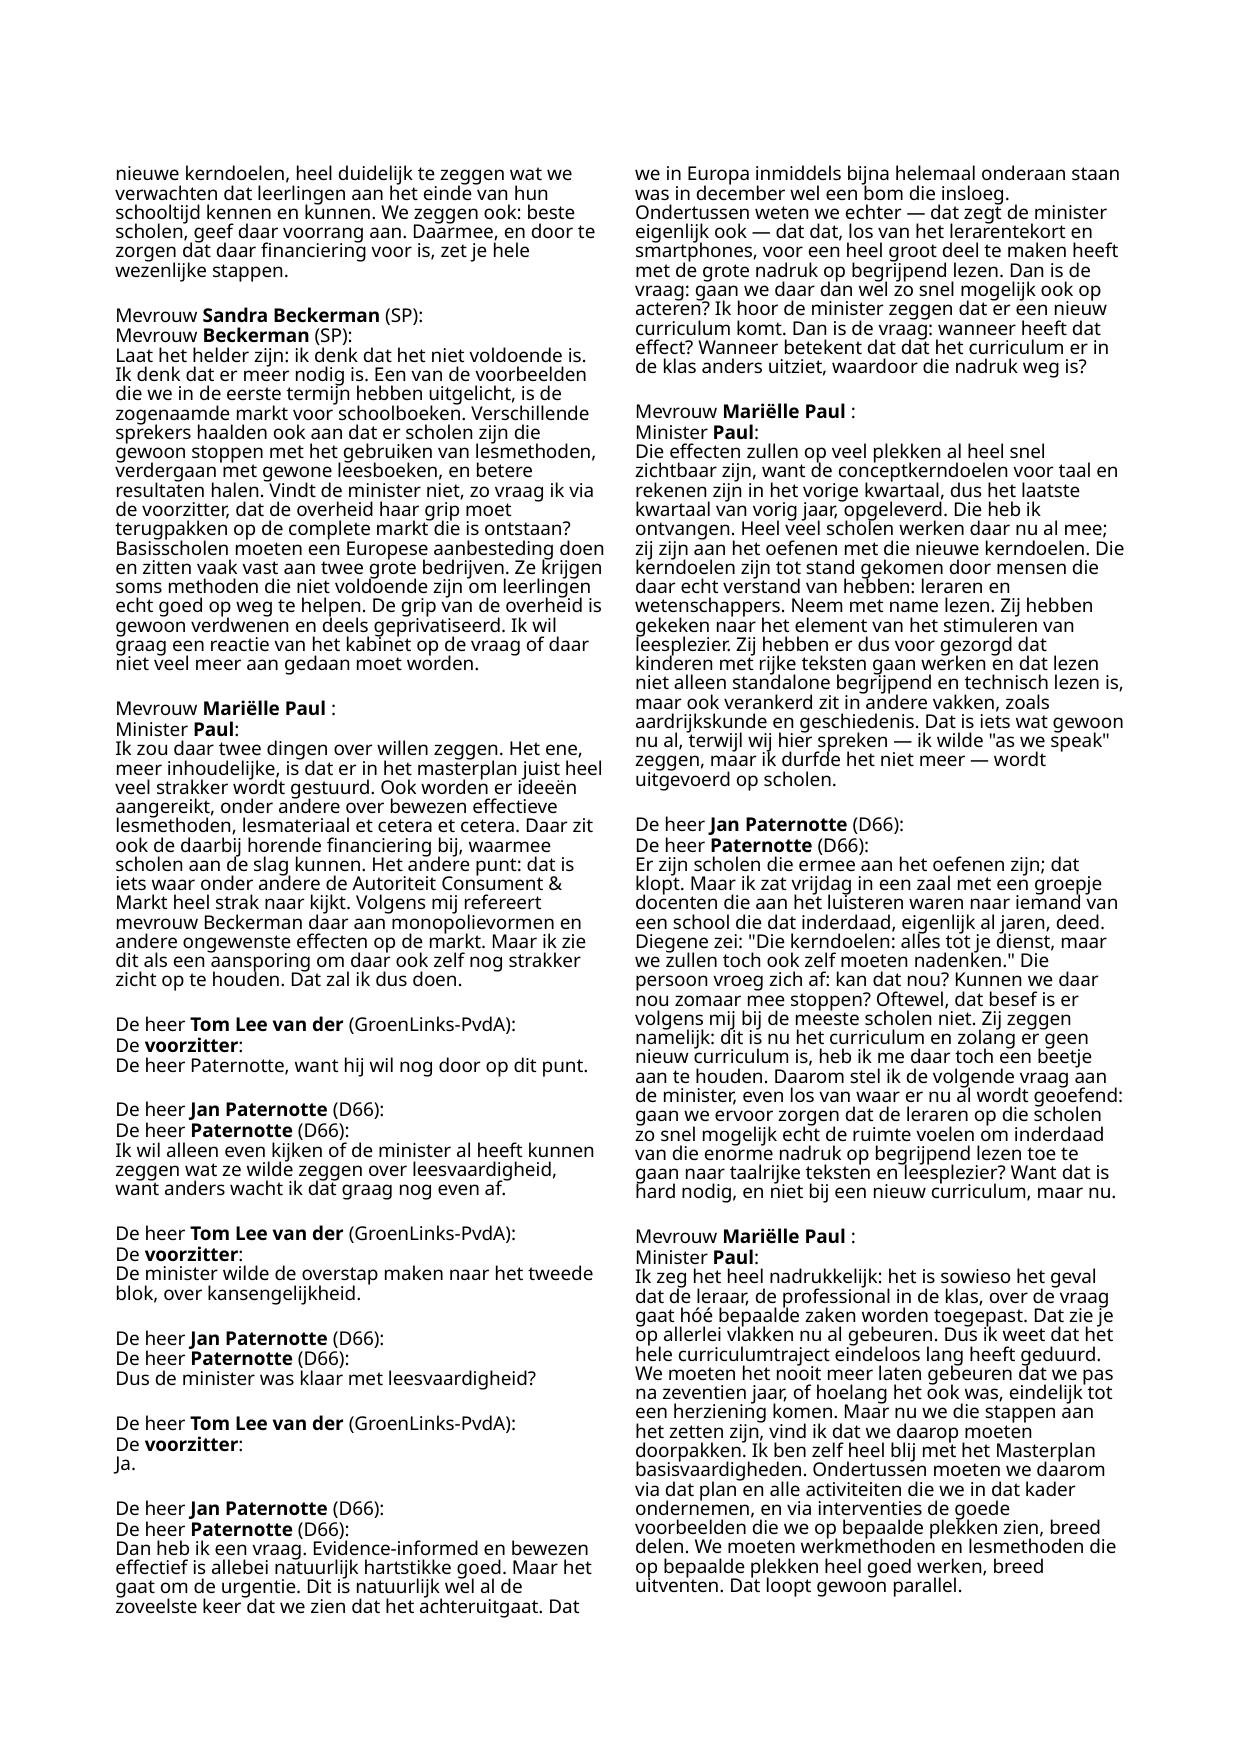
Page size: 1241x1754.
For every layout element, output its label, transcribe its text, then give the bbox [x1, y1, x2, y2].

text De heer Paternotte, want hij wil nog door op dit punt. [115, 1057, 605, 1076]
text Dus de minister was klaar met leesvaardigheid? [115, 1370, 605, 1389]
text De heer Jan Paternotte (D66): [115, 1097, 605, 1122]
text De heer Jan Paternotte (D66): [115, 1495, 605, 1521]
text Die effecten zullen op veel plekken al heel snel zichtbaar zijn, want de conceptkerndoelen voor taal en rekenen zijn in het vorige kwartaal, dus het laatste kwartaal van vorig jaar, opgeleverd. Die heb ik ontvangen. Heel veel scholen werken daar nu al mee; zij zijn aan het oefenen met die nieuwe kerndoelen. Die kerndoelen zijn tot stand gekomen door mensen die daar echt verstand van hebben: leraren en wetenschappers. Neem met name lezen. Zij hebben gekeken naar het element van het stimuleren van leesplezier. Zij hebben er dus voor gezorgd dat kinderen met rijke teksten gaan werken en dat lezen niet alleen standalone begrijpend en technisch lezen is, maar ook verankerd zit in andere vakken, zoals aardrijkskunde en geschiedenis. Dat is iets wat gewoon nu al, terwijl wij hier spreken — ik wilde "as we speak" zeggen, maar ik durfde het niet meer — wordt uitgevoerd op scholen. [635, 443, 1125, 790]
text Er zijn scholen die ermee aan het oefenen zijn; dat klopt. Maar ik zat vrijdag in een zaal met een groepje docenten die aan het luisteren waren naar iemand van een school die dat inderdaad, eigenlijk al jaren, deed. Diegene zei: "Die kerndoelen: alles tot je dienst, maar we zullen toch ook zelf moeten nadenken." Die persoon vroeg zich af: kan dat nou? Kunnen we daar nou zomaar mee stoppen? Oftewel, dat besef is er volgens mij bij de meeste scholen niet. Zij zeggen namelijk: dit is nu het curriculum en zolang er geen nieuw curriculum is, heb ik me daar toch een beetje aan te houden. Daarom stel ik de volgende vraag aan de minister, even los van waar er nu al wordt geoefend: gaan we ervoor zorgen dat de leraren op die scholen zo snel mogelijk echt de ruimte voelen om inderdaad van die enorme nadruk op begrijpend lezen toe te gaan naar taalrijke teksten en leesplezier? Want dat is hard nodig, en niet bij een nieuw curriculum, maar nu. [635, 856, 1125, 1203]
text Mevrouw Mariëlle Paul : [635, 398, 1125, 424]
text De heer Paternotte (D66): [115, 1521, 605, 1540]
text Ik wil alleen even kijken of de minister al heeft kunnen zeggen wat ze wilde zeggen over leesvaardigheid, want anders wacht ik dat graag nog even af. [115, 1142, 605, 1199]
text Mevrouw Mariëlle Paul : [635, 1223, 1125, 1249]
text Ik zou daar twee dingen over willen zeggen. Het ene, meer inhoudelijke, is dat er in het masterplan juist heel veel strakker wordt gestuurd. Ook worden er ideeën aangereikt, onder andere over bewezen effectieve lesmethoden, lesmateriaal et cetera et cetera. Daar zit ook de daarbij horende financiering bij, waarmee scholen aan de slag kunnen. Het andere punt: dat is iets waar onder andere de Autoriteit Consument & Markt heel strak naar kijkt. Volgens mij refereert mevrouw Beckerman daar aan monopolievormen en andere ongewenste effecten op de markt. Maar ik zie dit als een aansporing om daar ook zelf nog strakker zicht op te houden. Dat zal ik dus doen. [115, 740, 605, 991]
text Ik zeg het heel nadrukkelijk: het is sowieso het geval dat de leraar, de professional in de klas, over de vraag gaat hóé bepaalde zaken worden toegepast. Dat zie je op allerlei vlakken nu al gebeuren. Dus ik weet dat het hele curriculumtraject eindeloos lang heeft geduurd. We moeten het nooit meer laten gebeuren dat we pas na zeventien jaar, of hoelang het ook was, eindelijk tot een herziening komen. Maar nu we die stappen aan het zetten zijn, vind ik dat we daarop moeten doorpakken. Ik ben zelf heel blij met het Masterplan basisvaardigheden. Ondertussen moeten we daarom via dat plan en alle activiteiten die we in dat kader ondernemen, en via interventies de goede voorbeelden die we op bepaalde plekken zien, breed delen. We moeten werkmethoden en lesmethoden die op bepaalde plekken heel goed werken, breed uitventen. Dat loopt gewoon parallel. [635, 1268, 1125, 1596]
text Mevrouw Sandra Beckerman (SP): [115, 302, 605, 327]
text De voorzitter: [115, 1246, 605, 1265]
text De heer Paternotte (D66): [115, 1350, 605, 1370]
text De minister wilde de overstap maken naar het tweede blok, over kansengelijkheid. [115, 1265, 605, 1304]
text De heer Jan Paternotte (D66): [635, 811, 1125, 837]
text De heer Paternotte (D66): [635, 837, 1125, 856]
text Laat het helder zijn: ik denk dat het niet voldoende is. Ik denk dat er meer nodig is. Een van de voorbeelden die we in de eerste termijn hebben uitgelicht, is de zogenaamde markt voor schoolboeken. Verschillende sprekers haalden ook aan dat er scholen zijn die gewoon stoppen met het gebruiken van lesmethoden, verdergaan met gewone leesboeken, en betere resultaten halen. Vindt de minister niet, zo vraag ik via de voorzitter, dat de overheid haar grip moet terugpakken op de complete markt die is ontstaan? Basisscholen moeten een Europese aanbesteding doen en zitten vaak vast aan twee grote bedrijven. Ze krijgen soms methoden die niet voldoende zijn om leerlingen echt goed op weg te helpen. De grip van de overheid is gewoon verdwenen en deels geprivatiseerd. Ik wil graag een reactie van het kabinet op de vraag of daar niet veel meer aan gedaan moet worden. [115, 347, 605, 674]
text De heer Paternotte (D66): [115, 1122, 605, 1142]
text Dan heb ik een vraag. Evidence-informed en bewezen effectief is allebei natuurlijk hartstikke goed. Maar het gaat om de urgentie. Dit is natuurlijk wel al de zoveelste keer dat we zien dat het achteruitgaat. Dat [115, 1540, 605, 1617]
text Minister Paul: [635, 1249, 1125, 1268]
text De heer Tom Lee van der (GroenLinks-PvdA): [115, 1410, 605, 1436]
text De heer Tom Lee van der (GroenLinks-PvdA): [115, 1220, 605, 1246]
text De heer Jan Paternotte (D66): [115, 1325, 605, 1350]
text Mevrouw Mariëlle Paul : [115, 695, 605, 721]
text Minister Paul: [635, 424, 1125, 443]
text Minister Paul: [115, 721, 605, 740]
text De voorzitter: [115, 1436, 605, 1455]
text De heer Tom Lee van der (GroenLinks-PvdA): [115, 1012, 605, 1037]
text nieuwe kerndoelen, heel duidelijk te zeggen wat we verwachten dat leerlingen aan het einde van hun schooltijd kennen en kunnen. We zeggen ook: beste scholen, geef daar voorrang aan. Daarmee, en door te zorgen dat daar financiering voor is, zet je hele wezenlijke stappen. [115, 165, 605, 281]
text Mevrouw Beckerman (SP): [115, 327, 605, 347]
text Ja. [115, 1455, 605, 1474]
text De voorzitter: [115, 1037, 605, 1057]
text we in Europa inmiddels bijna helemaal onderaan staan was in december wel een bom die insloeg. Ondertussen weten we echter — dat zegt de minister eigenlijk ook — dat dat, los van het lerarentekort en smartphones, voor een heel groot deel te maken heeft met de grote nadruk op begrijpend lezen. Dan is de vraag: gaan we daar dan wel zo snel mogelijk ook op acteren? Ik hoor de minister zeggen dat er een nieuw curriculum komt. Dan is de vraag: wanneer heeft dat effect? Wanneer betekent dat dat het curriculum er in de klas anders uitziet, waardoor die nadruk weg is? [635, 165, 1125, 377]
